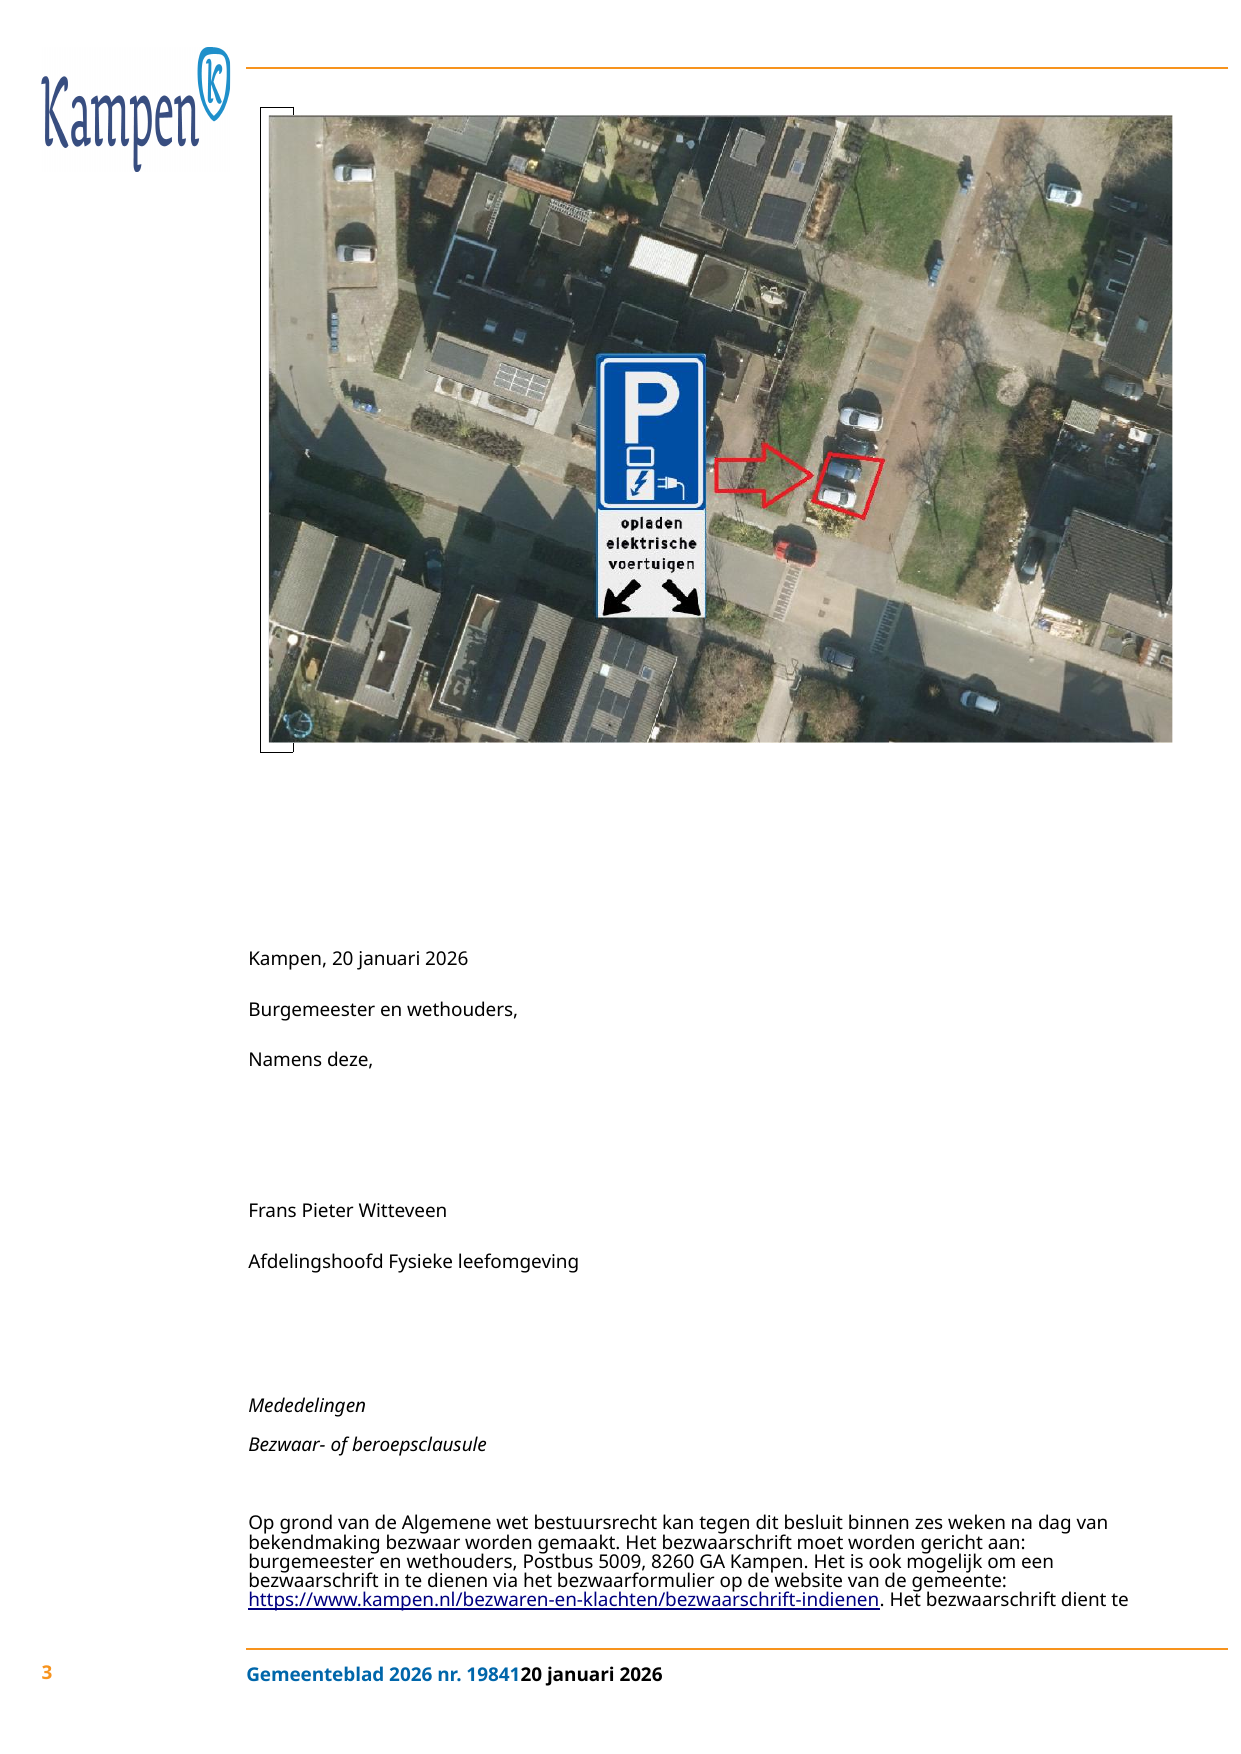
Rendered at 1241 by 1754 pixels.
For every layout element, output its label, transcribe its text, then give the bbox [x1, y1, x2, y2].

picture [41, 47, 231, 172]
text Mededelingen [248, 1392, 1152, 1417]
text Kampen, 20 januari 2026 [248, 945, 1152, 971]
text Bezwaar- of beroepsclausule [248, 1431, 1152, 1457]
text Op grond van de Algemene wet bestuursrecht kan tegen dit besluit binnen zes weken na dag van bekendmaking bezwaar worden gemaakt. Het bezwaarschrift moet worden gericht aan: burgemeester en wethouders, Postbus 5009, 8260 GA Kampen. Het is ook mogelijk om een bezwaarschrift in te dienen via het bezwaarformulier op de website van de gemeente: https://www.kampen.nl/bezwaren-en-klachten/bezwaarschrift-indienen. Het bezwaarschrift dient te [248, 1514, 1152, 1611]
text Frans Pieter Witteveen [248, 1197, 1152, 1223]
text Afdelingshoofd Fysieke leefomgeving [248, 1248, 1152, 1273]
text Namens deze, [248, 1046, 1152, 1072]
picture [268, 115, 1173, 743]
text Burgemeester en wethouders, [248, 996, 1152, 1021]
